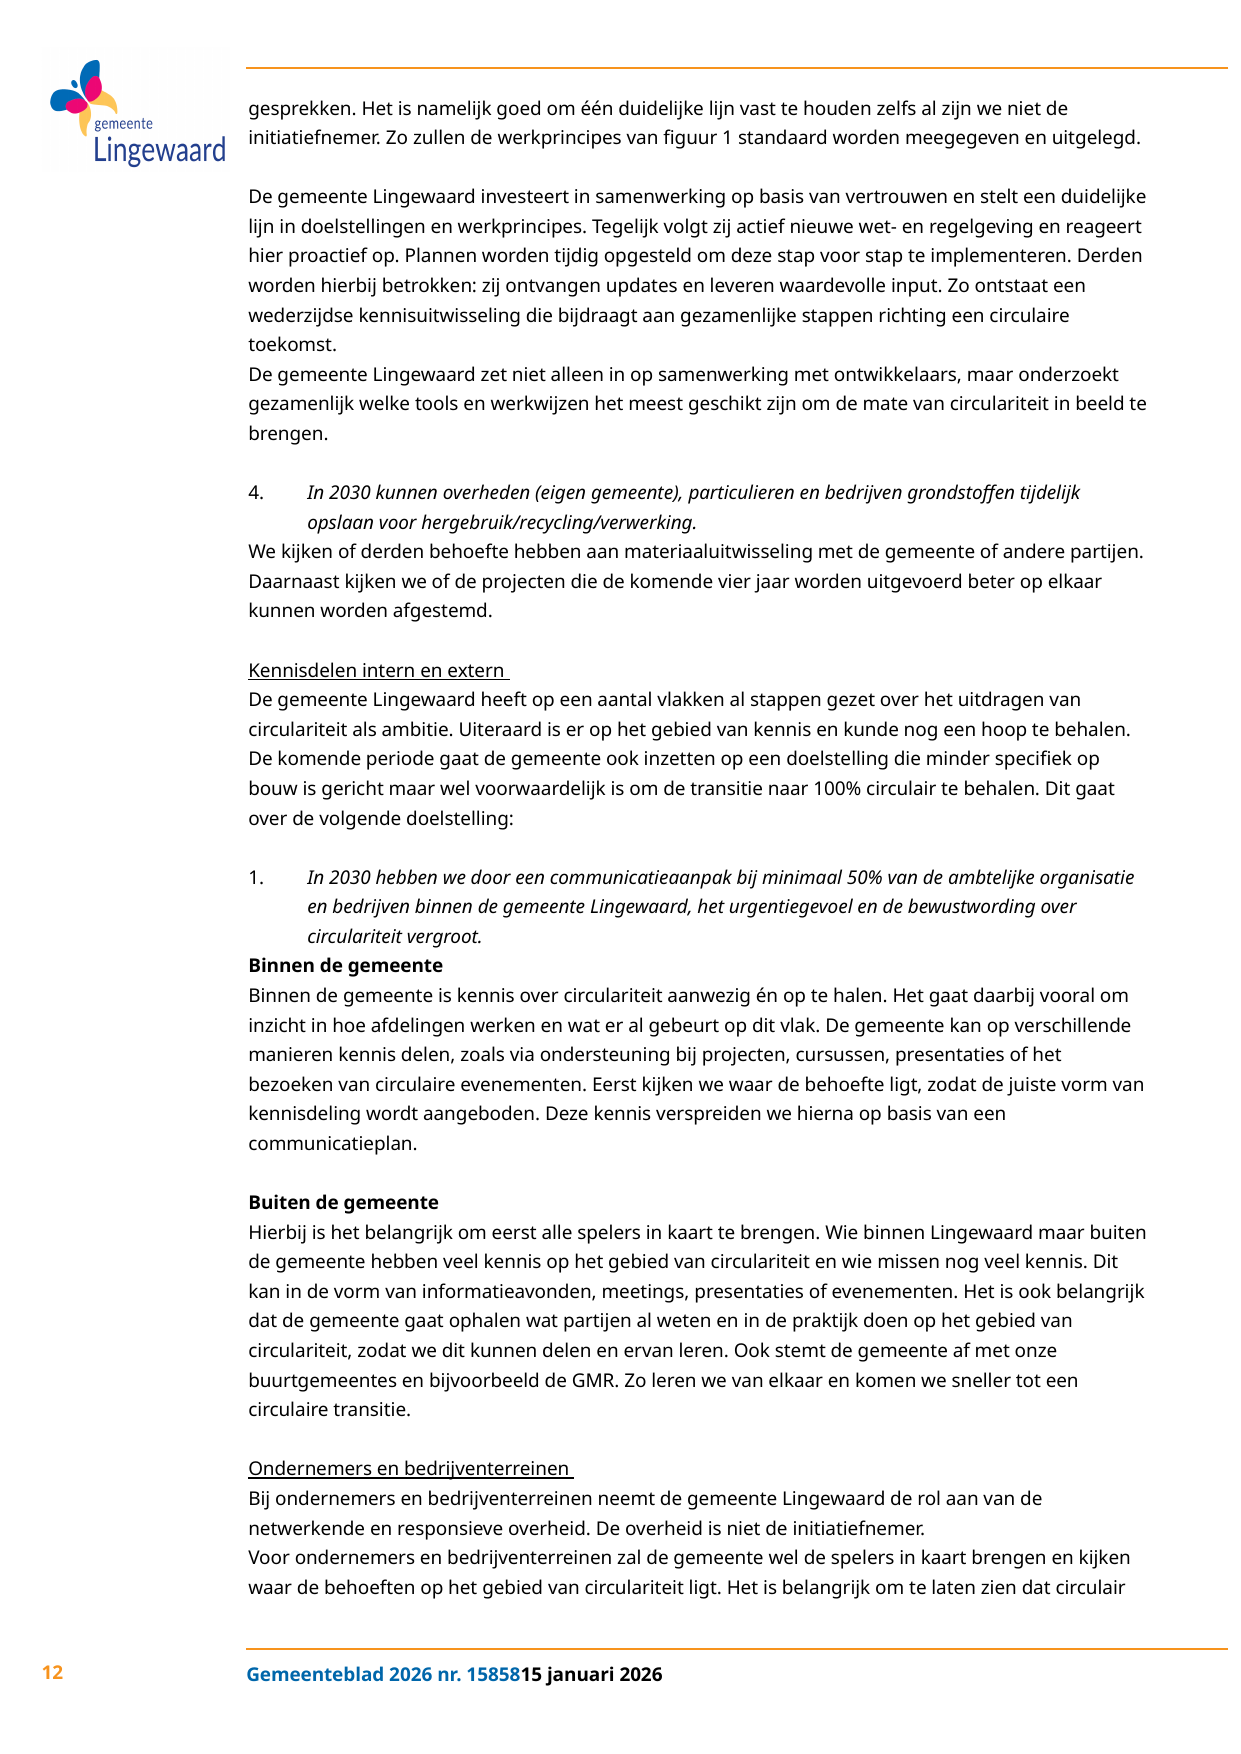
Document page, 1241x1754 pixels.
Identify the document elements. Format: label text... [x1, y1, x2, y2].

text Hierbij is het belangrijk om eerst alle spelers in kaart te brengen. Wie binnen Lingewaard maar buiten de gemeente hebben veel kennis op het gebied van circulariteit en wie missen nog veel kennis. Dit kan in de vorm van informatieavonden, meetings, presentaties of evenementen. Het is ook belangrijk dat de gemeente gaat ophalen wat partijen al weten en in de praktijk doen op het gebied van circulariteit, zodat we dit kunnen delen en ervan leren. Ook stemt de gemeente af met onze buurtgemeentes en bijvoorbeeld de GMR. Zo leren we van elkaar en komen we sneller tot een circulaire transitie. [248, 1219, 1152, 1422]
text De gemeente Lingewaard zet niet alleen in op samenwerking met ontwikkelaars, maar onderzoekt gezamenlijk welke tools en werkwijzen het meest geschikt zijn om de mate van circulariteit in beeld te brengen. [248, 361, 1152, 446]
text Bij ondernemers en bedrijventerreinen neemt de gemeente Lingewaard de rol aan van de netwerkende en responsieve overheid. De overheid is niet de initiatiefnemer. [248, 1485, 1152, 1541]
text De gemeente Lingewaard investeert in samenwerking op basis van vertrouwen en stelt een duidelijke lijn in doelstellingen en werkprincipes. Tegelijk volgt zij actief nieuwe wet- en regelgeving en reageert hier proactief op. Plannen worden tijdig opgesteld om deze stap voor stap te implementeren. Derden worden hierbij betrokken: zij ontvangen updates en leveren waardevolle input. Zo ontstaat een wederzijdse kennisuitwisseling die bijdraagt aan gezamenlijke stappen richting een circulaire toekomst. [248, 183, 1152, 357]
text Binnen de gemeente is kennis over circulariteit aanwezig én op te halen. Het gaat daarbij vooral om inzicht in hoe afdelingen werken en wat er al gebeurt op dit vlak. De gemeente kan op verschillende manieren kennis delen, zoals via ondersteuning bij projecten, cursussen, presentaties of het bezoeken van circulaire evenementen. Eerst kijken we waar de behoefte ligt, zodat de juiste vorm van kennisdeling wordt aangeboden. Deze kennis verspreiden we hierna op basis van een communicatieplan. [248, 982, 1152, 1156]
list In 2030 kunnen overheden (eigen gemeente), particulieren en bedrijven grondstoffen tijdelijk opslaan voor hergebruik/recycling/verwerking. [248, 479, 1152, 535]
picture [41, 47, 231, 172]
text gesprekken. Het is namelijk goed om één duidelijke lijn vast te houden zelfs al zijn we niet de initiatiefnemer. Zo zullen de werkprincipes van figuur 1 standaard worden meegegeven en uitgelegd. [248, 95, 1152, 150]
text Buiten de gemeente [248, 1189, 1152, 1215]
text Ondernemers en bedrijventerreinen [248, 1456, 1152, 1481]
text De gemeente Lingewaard heeft op een aantal vlakken al stappen gezet over het uitdragen van circulariteit als ambitie. Uiteraard is er op het gebied van kennis en kunde nog een hoop te behalen. De komende periode gaat de gemeente ook inzetten op een doelstelling die minder specifiek op bouw is gericht maar wel voorwaardelijk is om de transitie naar 100% circulair te behalen. Dit gaat over de volgende doelstelling: [248, 686, 1152, 831]
text Kennisdelen intern en extern [248, 657, 1152, 683]
text Binnen de gemeente [248, 953, 1152, 978]
list In 2030 hebben we door een communicatieaanpak bij minimaal 50% van de ambtelijke organisatie en bedrijven binnen de gemeente Lingewaard, het urgentiegevoel en de bewustwording over circulariteit vergroot. [248, 864, 1152, 949]
text We kijken of derden behoefte hebben aan materiaaluitwisseling met de gemeente of andere partijen. Daarnaast kijken we of de projecten die de komende vier jaar worden uitgevoerd beter op elkaar kunnen worden afgestemd. [248, 538, 1152, 623]
text Voor ondernemers en bedrijventerreinen zal de gemeente wel de spelers in kaart brengen en kijken waar de behoeften op het gebied van circulariteit ligt. Het is belangrijk om te laten zien dat circulair [248, 1544, 1152, 1600]
